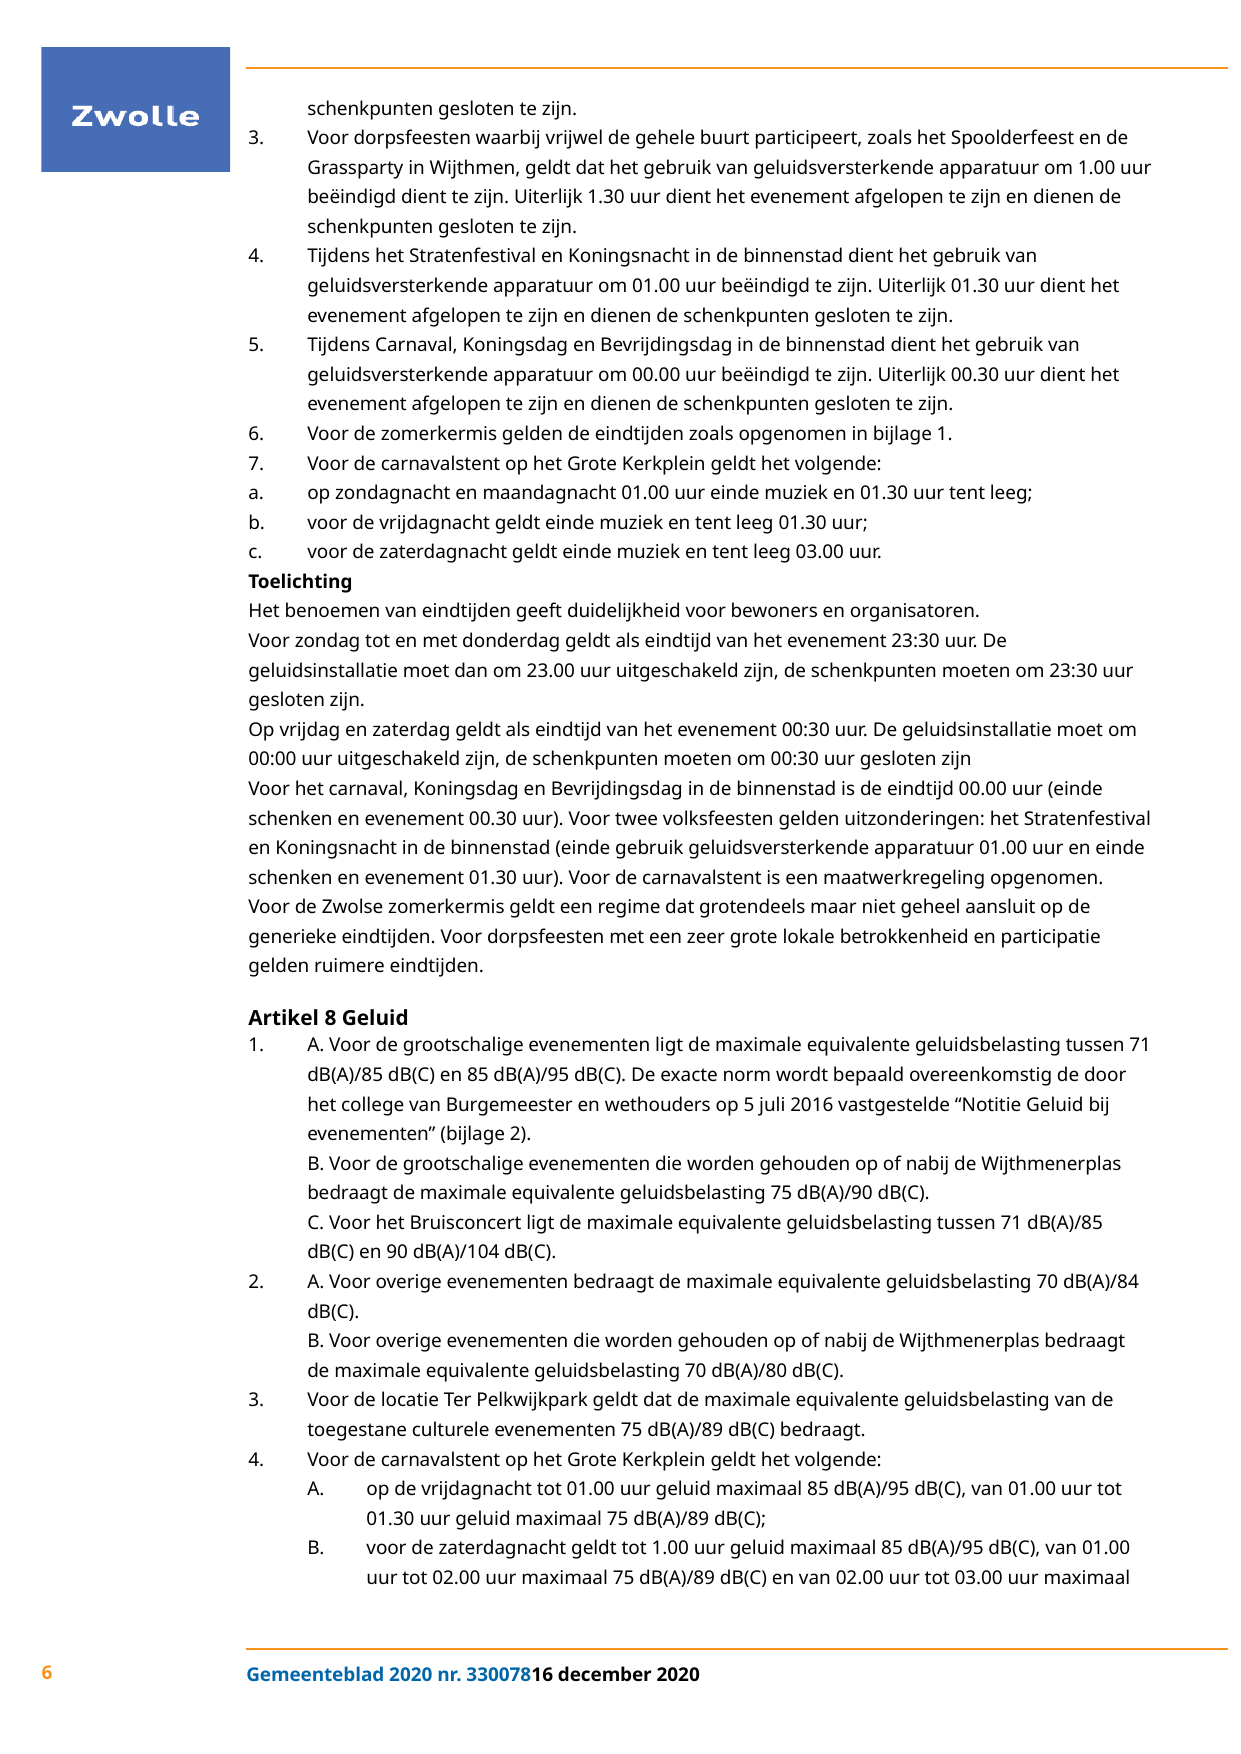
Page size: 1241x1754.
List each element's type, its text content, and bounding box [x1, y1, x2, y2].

list B. Voor de grootschalige evenementen die worden gehouden op of nabij de Wijthmenerplas bedraagt de maximale equivalente geluidsbelasting 75 dB(A)/90 dB(C). [248, 1150, 1152, 1205]
text Toelichting [248, 568, 1152, 594]
list voor de vrijdagnacht geldt einde muziek en tent leeg 01.30 uur; [248, 509, 1152, 535]
list voor de zaterdagnacht geldt tot 1.00 uur geluid maximaal 85 dB(A)/95 dB(C), van 01.00 uur tot 02.00 uur maximaal 75 dB(A)/89 dB(C) en van 02.00 uur tot 03.00 uur maximaal [307, 1534, 1152, 1590]
list Voor de carnavalstent op het Grote Kerkplein geldt het volgende: [248, 450, 1152, 476]
list A. Voor de grootschalige evenementen ligt de maximale equivalente geluidsbelasting tussen 71 dB(A)/85 dB(C) en 85 dB(A)/95 dB(C). De exacte norm wordt bepaald overeenkomstig de door het college van Burgemeester en wethouders op 5 juli 2016 vastgestelde “Notitie Geluid bij evenementen” (bijlage 2). [248, 1032, 1152, 1146]
list op zondagnacht en maandagnacht 01.00 uur einde muziek en 01.30 uur tent leeg; [248, 479, 1152, 505]
list schenkpunten gesloten te zijn. [248, 95, 1152, 121]
list op de vrijdagnacht tot 01.00 uur geluid maximaal 85 dB(A)/95 dB(C), van 01.00 uur tot 01.30 uur geluid maximaal 75 dB(A)/89 dB(C); [307, 1475, 1152, 1531]
text Voor het carnaval, Koningsdag en Bevrijdingsdag in de binnenstad is de eindtijd 00.00 uur (einde schenken en evenement 00.30 uur). Voor twee volksfeesten gelden uitzonderingen: het Stratenfestival en Koningsnacht in de binnenstad (einde gebruik geluidsversterkende apparatuur 01.00 uur en einde schenken en evenement 01.30 uur). Voor de carnavalstent is een maatwerkregeling opgenomen. [248, 775, 1152, 890]
text Op vrijdag en zaterdag geldt als eindtijd van het evenement 00:30 uur. De geluidsinstallatie moet om 00:00 uur uitgeschakeld zijn, de schenkpunten moeten om 00:30 uur gesloten zijn [248, 716, 1152, 771]
list B. Voor overige evenementen die worden gehouden op of nabij de Wijthmenerplas bedraagt de maximale equivalente geluidsbelasting 70 dB(A)/80 dB(C). [248, 1327, 1152, 1383]
text Voor zondag tot en met donderdag geldt als eindtijd van het evenement 23:30 uur. De geluidsinstallatie moet dan om 23.00 uur uitgeschakeld zijn, de schenkpunten moeten om 23:30 uur gesloten zijn. [248, 627, 1152, 712]
list voor de zaterdagnacht geldt einde muziek en tent leeg 03.00 uur. [248, 538, 1152, 564]
list A. Voor overige evenementen bedraagt de maximale equivalente geluidsbelasting 70 dB(A)/84 dB(C). [248, 1268, 1152, 1323]
list Voor dorpsfeesten waarbij vrijwel de gehele buurt participeert, zoals het Spoolderfeest en de Grassparty in Wijthmen, geldt dat het gebruik van geluidsversterkende apparatuur om 1.00 uur beëindigd dient te zijn. Uiterlijk 1.30 uur dient het evenement afgelopen te zijn en dienen de schenkpunten gesloten te zijn. [248, 124, 1152, 239]
picture [41, 47, 231, 172]
list Voor de zomerkermis gelden de eindtijden zoals opgenomen in bijlage 1. [248, 420, 1152, 446]
text Artikel 8 Geluid [248, 1003, 1152, 1032]
list C. Voor het Bruisconcert ligt de maximale equivalente geluidsbelasting tussen 71 dB(A)/85 dB(C) en 90 dB(A)/104 dB(C). [248, 1209, 1152, 1264]
text Het benoemen van eindtijden geeft duidelijkheid voor bewoners en organisatoren. [248, 598, 1152, 623]
list Tijdens het Stratenfestival en Koningsnacht in de binnenstad dient het gebruik van geluidsversterkende apparatuur om 01.00 uur beëindigd te zijn. Uiterlijk 01.30 uur dient het evenement afgelopen te zijn en dienen de schenkpunten gesloten te zijn. [248, 243, 1152, 328]
list Voor de carnavalstent op het Grote Kerkplein geldt het volgende: [248, 1446, 1152, 1471]
text Voor de Zwolse zomerkermis geldt een regime dat grotendeels maar niet geheel aansluit op de generieke eindtijden. Voor dorpsfeesten met een zeer grote lokale betrokkenheid en participatie gelden ruimere eindtijden. [248, 893, 1152, 978]
list Voor de locatie Ter Pelkwijkpark geldt dat de maximale equivalente geluidsbelasting van de toegestane culturele evenementen 75 dB(A)/89 dB(C) bedraagt. [248, 1387, 1152, 1442]
list Tijdens Carnaval, Koningsdag en Bevrijdingsdag in de binnenstad dient het gebruik van geluidsversterkende apparatuur om 00.00 uur beëindigd te zijn. Uiterlijk 00.30 uur dient het evenement afgelopen te zijn en dienen de schenkpunten gesloten te zijn. [248, 331, 1152, 416]
